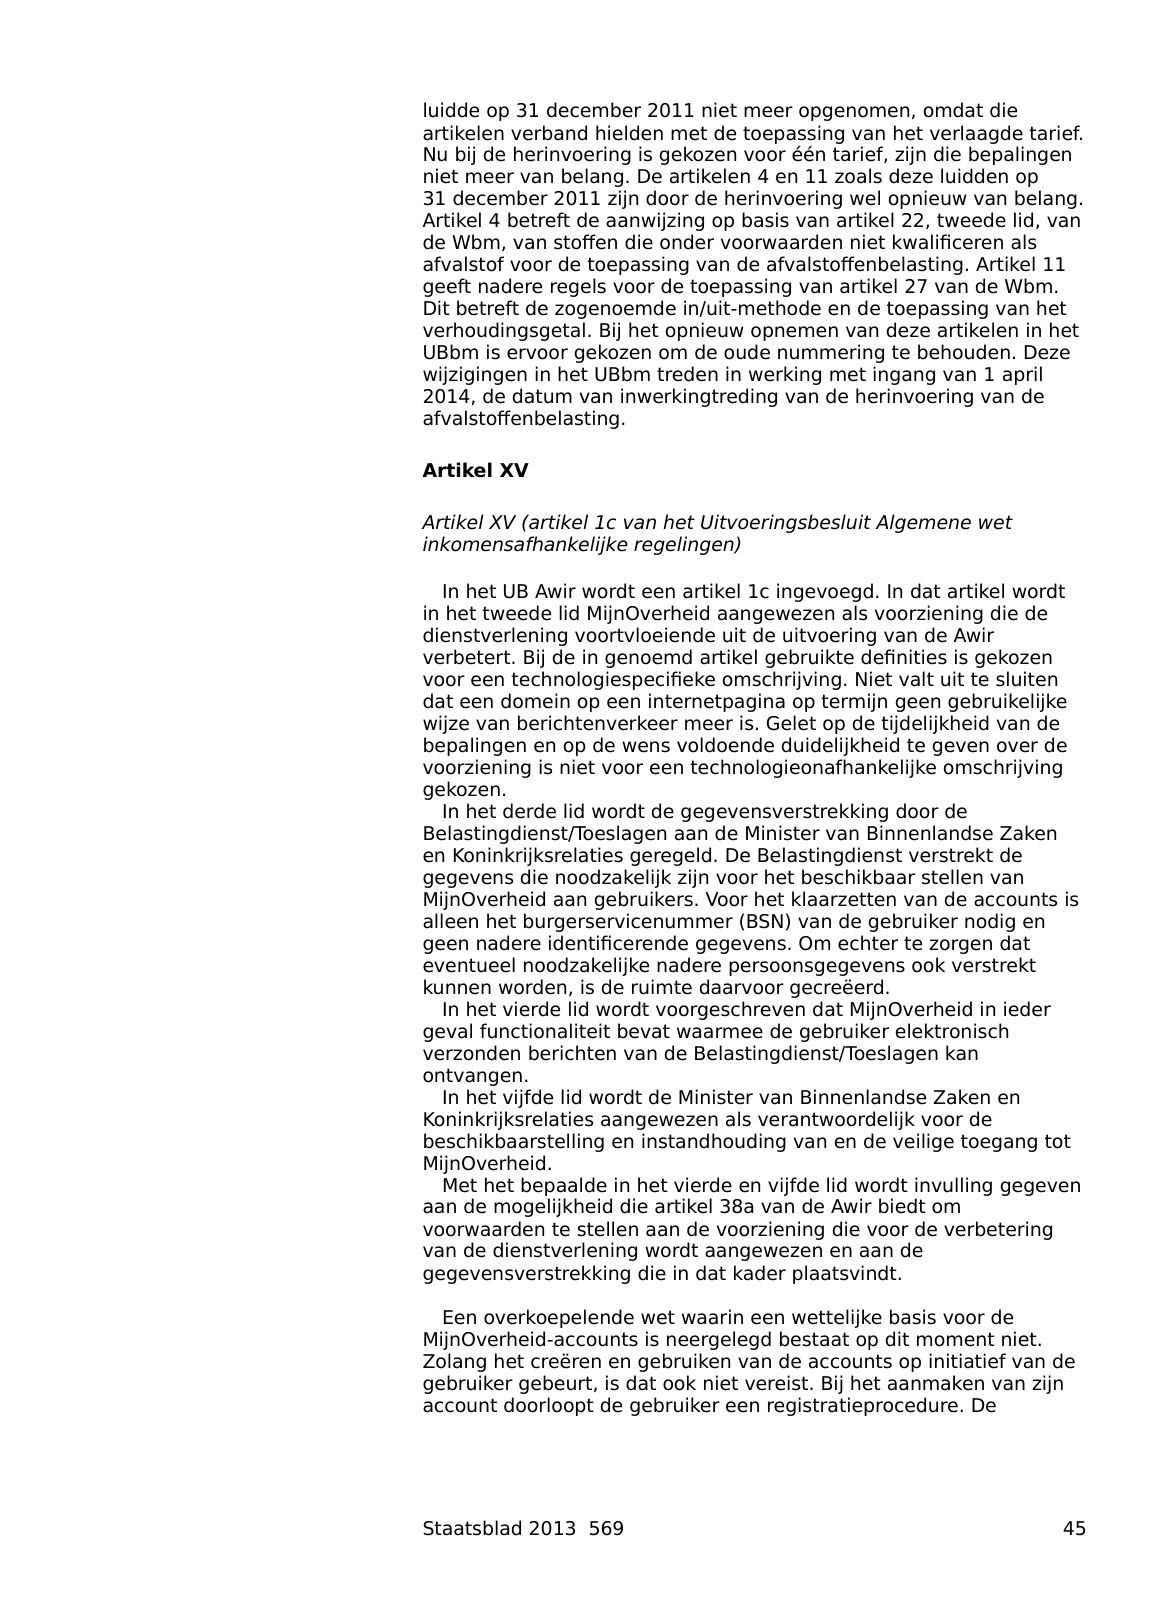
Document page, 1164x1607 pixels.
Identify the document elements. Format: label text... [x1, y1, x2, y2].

text Met het bepaalde in het vierde en vijfde lid wordt invulling gegeven aan de mogelijkheid die artikel 38a van de Awir biedt om voorwaarden te stellen aan de voorziening die voor de verbetering van de dienstverlening wordt aangewezen en aan de gegevensverstrekking die in dat kader plaatsvindt. [422, 1174, 1087, 1284]
subtitle Artikel XV (artikel 1c van het Uitvoeringsbesluit Algemene wet inkomensafhankelijke regelingen) [422, 512, 1087, 556]
text In het derde lid wordt de gegevensverstrekking door de Belastingdienst/Toeslagen aan de Minister van Binnenlandse Zaken en Koninkrijksrelaties geregeld. De Belastingdienst verstrekt de gegevens die noodzakelijk zijn voor het beschikbaar stellen van MijnOverheid aan gebruikers. Voor het klaarzetten van de accounts is alleen het burgerservicenummer (BSN) van de gebruiker nodig en geen nadere identificerende gegevens. Om echter te zorgen dat eventueel noodzakelijke nadere persoonsgegevens ook verstrekt kunnen worden, is de ruimte daarvoor gecreëerd. [422, 801, 1087, 999]
text In het vijfde lid wordt de Minister van Binnenlandse Zaken en Koninkrijksrelaties aangewezen als verantwoordelijk voor de beschikbaarstelling en instandhouding van en de veilige toegang tot MijnOverheid. [422, 1087, 1087, 1174]
subtitle Artikel XV [422, 460, 1087, 482]
text In het UB Awir wordt een artikel 1c ingevoegd. In dat artikel wordt in het tweede lid MijnOverheid aangewezen als voorziening die de dienstverlening voortvloeiende uit de uitvoering van de Awir verbetert. Bij de in genoemd artikel gebruikte definities is gekozen voor een technologiespecifieke omschrijving. Niet valt uit te sluiten dat een domein op een internetpagina op termijn geen gebruikelijke wijze van berichtenverkeer meer is. Gelet op de tijdelijkheid van de bepalingen en op de wens voldoende duidelijkheid te geven over de voorziening is niet voor een technologieonafhankelijke omschrijving gekozen. [422, 581, 1087, 801]
text In het vierde lid wordt voorgeschreven dat MijnOverheid in ieder geval functionaliteit bevat waarmee de gebruiker elektronisch verzonden berichten van de Belastingdienst/Toeslagen kan ontvangen. [422, 999, 1087, 1087]
text luidde op 31 december 2011 niet meer opgenomen, omdat die artikelen verband hielden met de toepassing van het verlaagde tarief. Nu bij de herinvoering is gekozen voor één tarief, zijn die bepalingen niet meer van belang. De artikelen 4 en 11 zoals deze luidden op 31 december 2011 zijn door de herinvoering wel opnieuw van belang. Artikel 4 betreft de aanwijzing op basis van artikel 22, tweede lid, van de Wbm, van stoffen die onder voorwaarden niet kwalificeren als afvalstof voor de toepassing van de afvalstoffenbelasting. Artikel 11 geeft nadere regels voor de toepassing van artikel 27 van de Wbm. Dit betreft de zogenoemde in/uit-methode en de toepassing van het verhoudingsgetal. Bij het opnieuw opnemen van deze artikelen in het UBbm is ervoor gekozen om de oude nummering te behouden. Deze wijzigingen in het UBbm treden in werking met ingang van 1 april 2014, de datum van inwerkingtreding van de herinvoering van de afvalstoffenbelasting. [422, 100, 1087, 430]
text Een overkoepelende wet waarin een wettelijke basis voor de MijnOverheid-accounts is neergelegd bestaat op dit moment niet. Zolang het creëren en gebruiken van de accounts op initiatief van de gebruiker gebeurt, is dat ook niet vereist. Bij het aanmaken van zijn account doorloopt de gebruiker een registratieprocedure. De [422, 1307, 1087, 1416]
